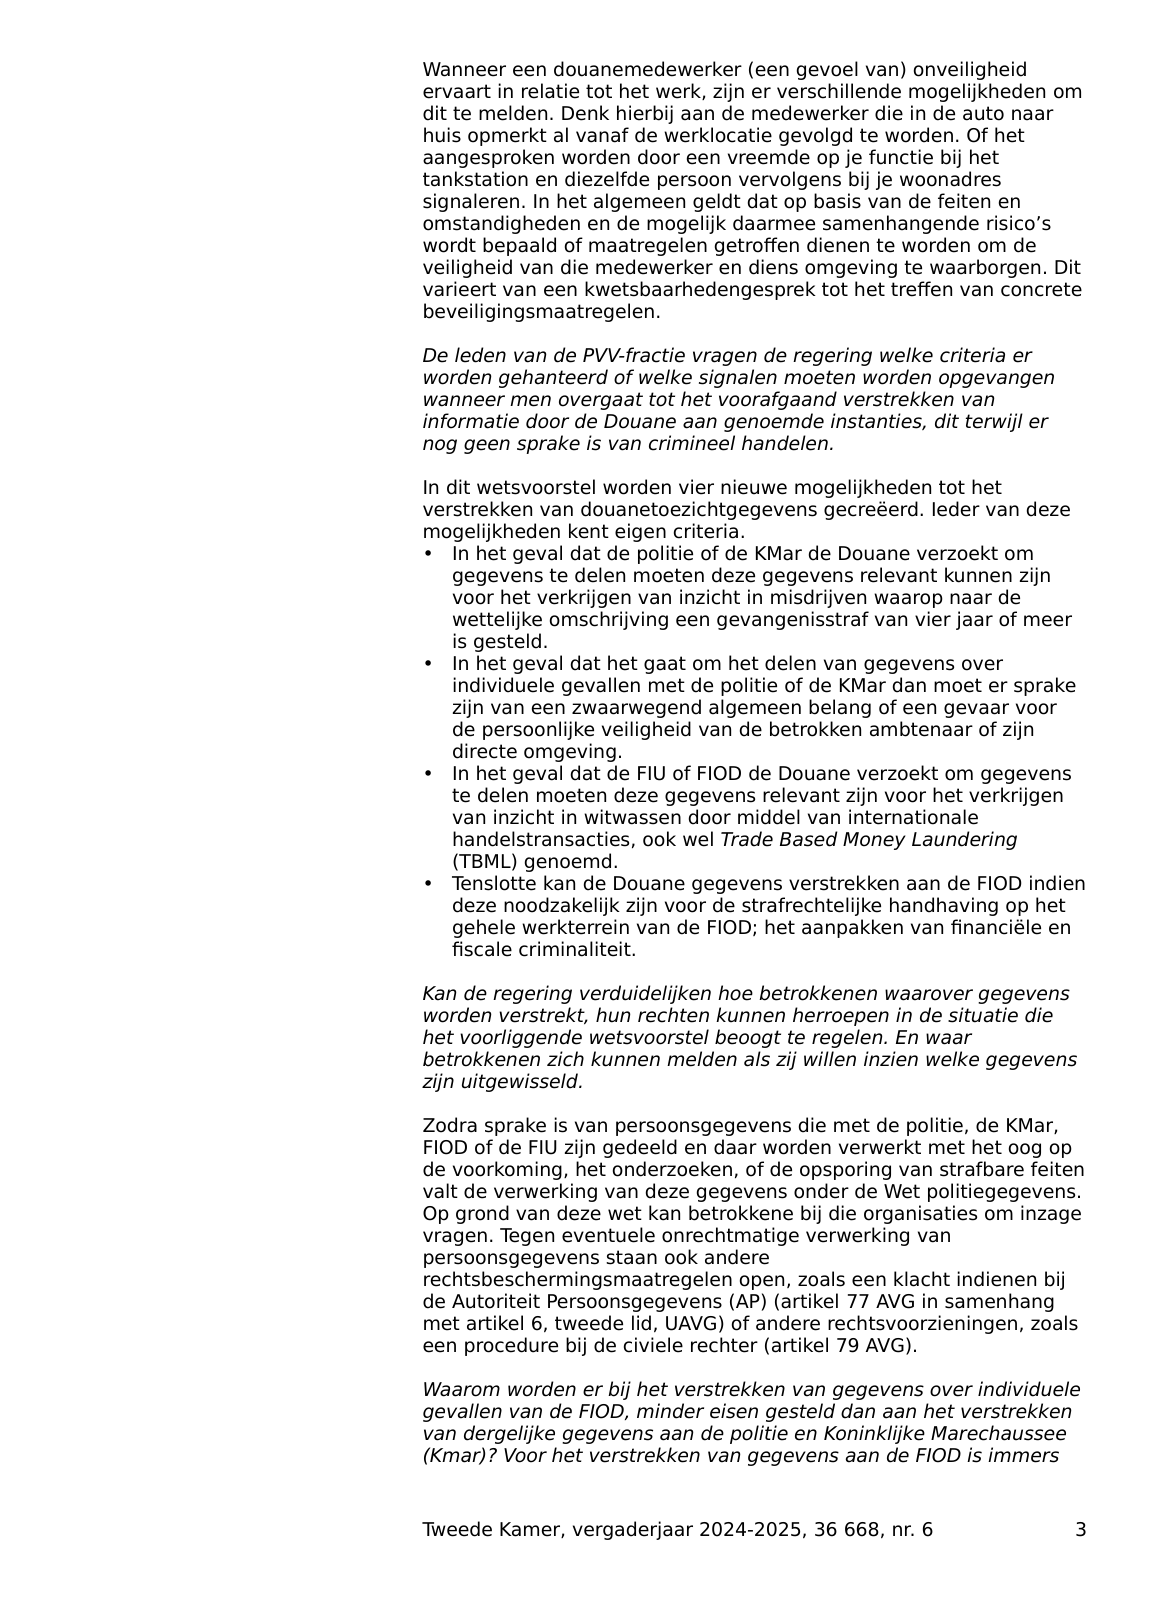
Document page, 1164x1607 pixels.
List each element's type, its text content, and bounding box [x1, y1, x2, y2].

text Waarom worden er bij het verstrekken van gegevens over individuele gevallen van de FIOD, minder eisen gesteld dan aan het verstrekken van dergelijke gegevens aan de politie en Koninklijke Marechaussee (Kmar)? Voor het verstrekken van gegevens aan de FIOD is immers [422, 1379, 1087, 1467]
text Kan de regering verduidelijken hoe betrokkenen waarover gegevens worden verstrekt, hun rechten kunnen herroepen in de situatie die het voorliggende wetsvoorstel beoogt te regelen. En waar betrokkenen zich kunnen melden als zij willen inzien welke gegevens zijn uitgewisseld. [422, 983, 1087, 1093]
text Wanneer een douanemedewerker (een gevoel van) onveiligheid ervaart in relatie tot het werk, zijn er verschillende mogelijkheden om dit te melden. Denk hierbij aan de medewerker die in de auto naar huis opmerkt al vanaf de werklocatie gevolgd te worden. Of het aangesproken worden door een vreemde op je functie bij het tankstation en diezelfde persoon vervolgens bij je woonadres signaleren. In het algemeen geldt dat op basis van de feiten en omstandigheden en de mogelijk daarmee samenhangende risico’s wordt bepaald of maatregelen getroffen dienen te worden om de veiligheid van die medewerker en diens omgeving te waarborgen. Dit varieert van een kwetsbaarhedengesprek tot het treffen van concrete beveiligingsmaatregelen. [422, 59, 1087, 323]
text In dit wetsvoorstel worden vier nieuwe mogelijkheden tot het verstrekken van douanetoezichtgegevens gecreëerd. Ieder van deze mogelijkheden kent eigen criteria. [422, 477, 1087, 543]
text • In het geval dat de politie of de KMar de Douane verzoekt om gegevens te delen moeten deze gegevens relevant kunnen zijn voor het verkrijgen van inzicht in misdrijven waarop naar de wettelijke omschrijving een gevangenisstraf van vier jaar of meer is gesteld. [422, 543, 1087, 653]
text Zodra sprake is van persoonsgegevens die met de politie, de KMar, FIOD of de FIU zijn gedeeld en daar worden verwerkt met het oog op de voorkoming, het onderzoeken, of de opsporing van strafbare feiten valt de verwerking van deze gegevens onder de Wet politiegegevens. Op grond van deze wet kan betrokkene bij die organisaties om inzage vragen. Tegen eventuele onrechtmatige verwerking van persoonsgegevens staan ook andere rechtsbeschermingsmaatregelen open, zoals een klacht indienen bij de Autoriteit Persoonsgegevens (AP) (artikel 77 AVG in samenhang met artikel 6, tweede lid, UAVG) of andere rechtsvoorzieningen, zoals een procedure bij de civiele rechter (artikel 79 AVG). [422, 1115, 1087, 1357]
text De leden van de PVV-fractie vragen de regering welke criteria er worden gehanteerd of welke signalen moeten worden opgevangen wanneer men overgaat tot het voorafgaand verstrekken van informatie door de Douane aan genoemde instanties, dit terwijl er nog geen sprake is van crimineel handelen. [422, 345, 1087, 455]
text • In het geval dat het gaat om het delen van gegevens over individuele gevallen met de politie of de KMar dan moet er sprake zijn van een zwaarwegend algemeen belang of een gevaar voor de persoonlijke veiligheid van de betrokken ambtenaar of zijn directe omgeving. [422, 653, 1087, 763]
text • In het geval dat de FIU of FIOD de Douane verzoekt om gegevens te delen moeten deze gegevens relevant zijn voor het verkrijgen van inzicht in witwassen door middel van internationale handelstransacties, ook wel Trade Based Money Laundering (TBML) genoemd. [422, 763, 1087, 873]
text • Tenslotte kan de Douane gegevens verstrekken aan de FIOD indien deze noodzakelijk zijn voor de strafrechtelijke handhaving op het gehele werkterrein van de FIOD; het aanpakken van financiële en fiscale criminaliteit. [422, 873, 1087, 961]
